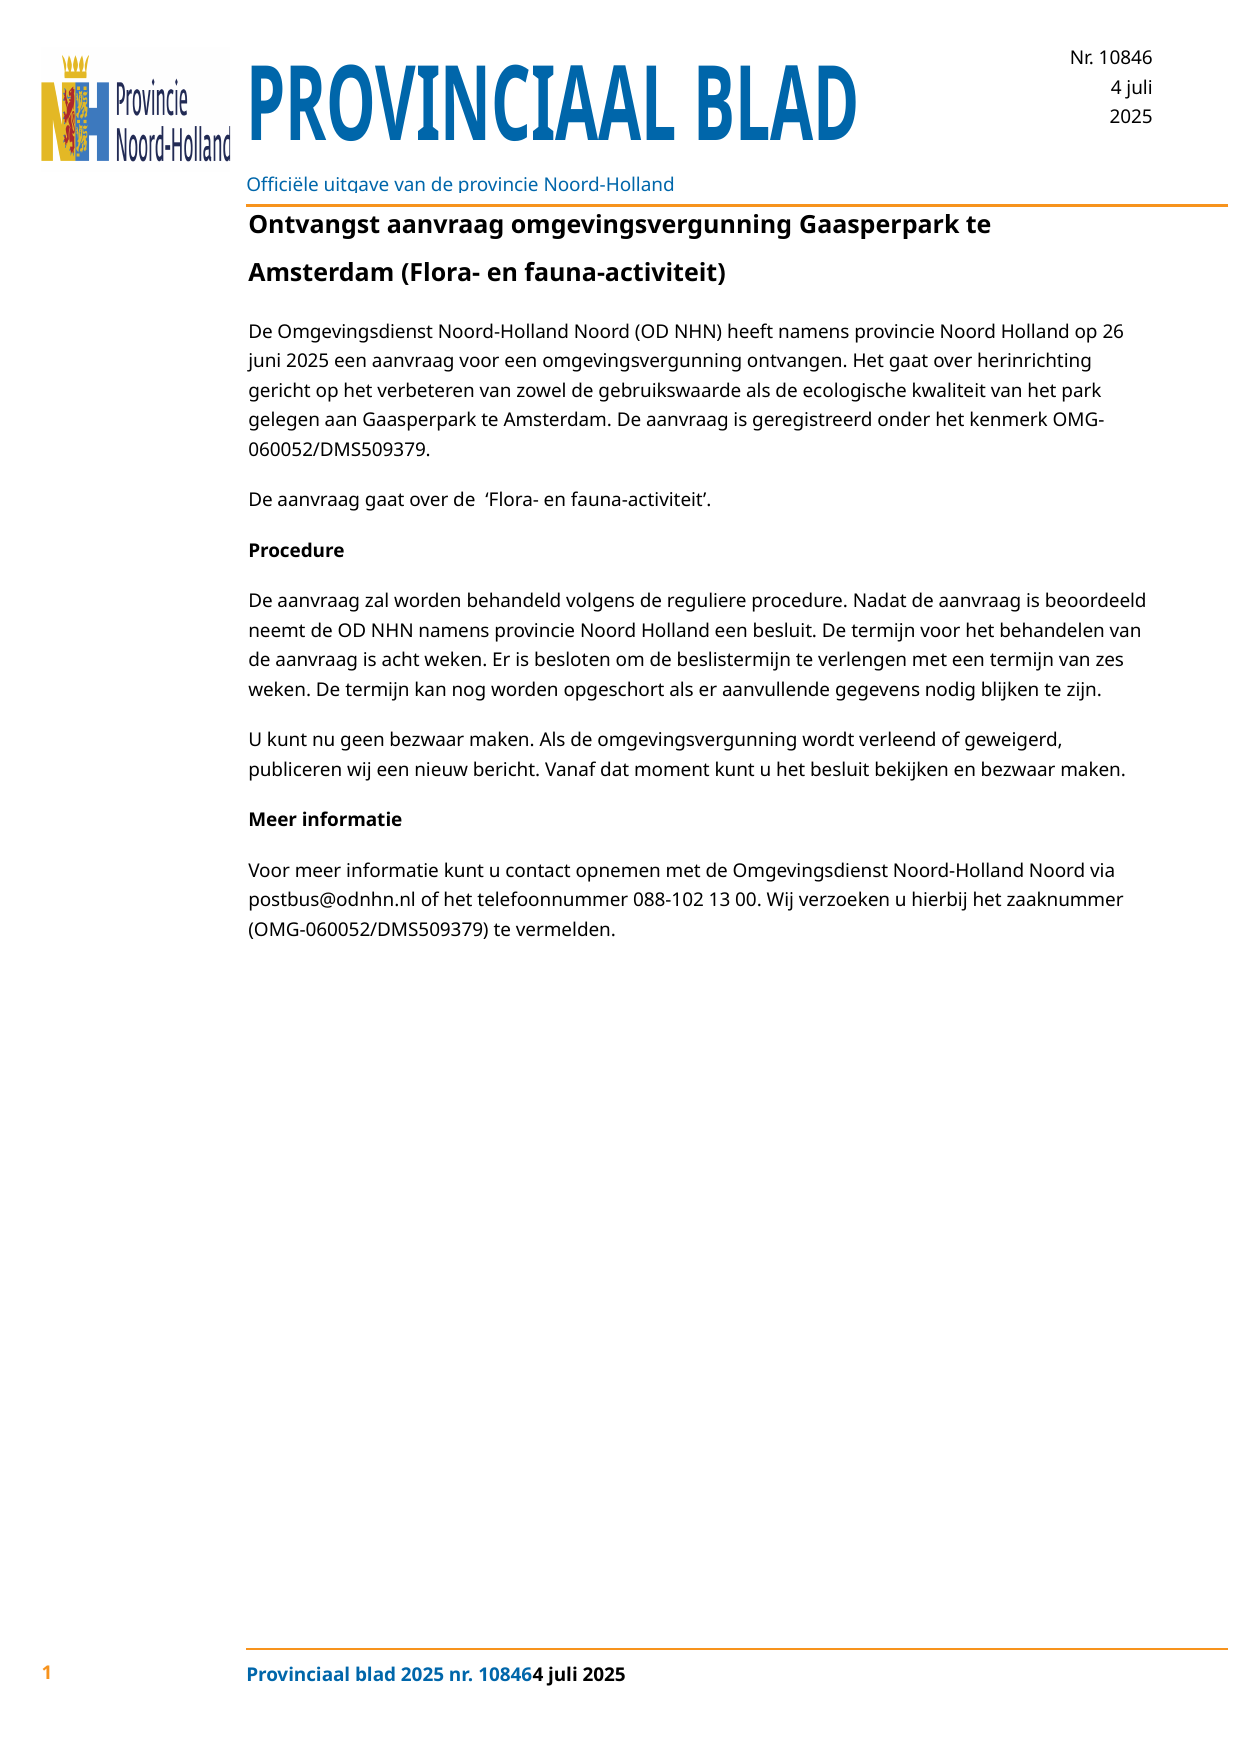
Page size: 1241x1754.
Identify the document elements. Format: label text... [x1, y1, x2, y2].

text U kunt nu geen bezwaar maken. Als de omgevingsvergunning wordt verleend of geweigerd, publiceren wij een nieuw bericht. Vanaf dat moment kunt u het besluit bekijken en bezwaar maken. [248, 727, 1152, 782]
text De aanvraag gaat over de ‘Flora- en fauna-activiteit’. [248, 487, 1152, 512]
text Meer informatie [248, 807, 1152, 832]
text De aanvraag zal worden behandeld volgens de reguliere procedure. Nadat de aanvraag is beoordeeld neemt de OD NHN namens provincie Noord Holland een besluit. De termijn voor het behandelen van de aanvraag is acht weken. Er is besloten om de beslistermijn te verlengen met een termijn van zes weken. De termijn kan nog worden opgeschort als er aanvullende gegevens nodig blijken te zijn. [248, 587, 1152, 702]
picture [41, 47, 231, 172]
text Ontvangst aanvraag omgevingsvergunning Gaasperpark te Amsterdam (Flora- en fauna-activiteit) [248, 207, 1152, 288]
text Voor meer informatie kunt u contact opnemen met de Omgevingsdienst Noord-Holland Noord via postbus@odnhn.nl of het telefoonnummer 088-102 13 00. Wij verzoeken u hierbij het zaaknummer (OMG-060052/DMS509379) te vermelden. [248, 857, 1152, 942]
text De Omgevingsdienst Noord-Holland Noord (OD NHN) heeft namens provincie Noord Holland op 26 juni 2025 een aanvraag voor een omgevingsvergunning ontvangen. Het gaat over herinrichting gericht op het verbeteren van zowel de gebruikswaarde als de ecologische kwaliteit van het park gelegen aan Gaasperpark te Amsterdam. De aanvraag is geregistreerd onder het kenmerk OMG-060052/DMS509379. [248, 318, 1152, 462]
text Procedure [248, 537, 1152, 563]
